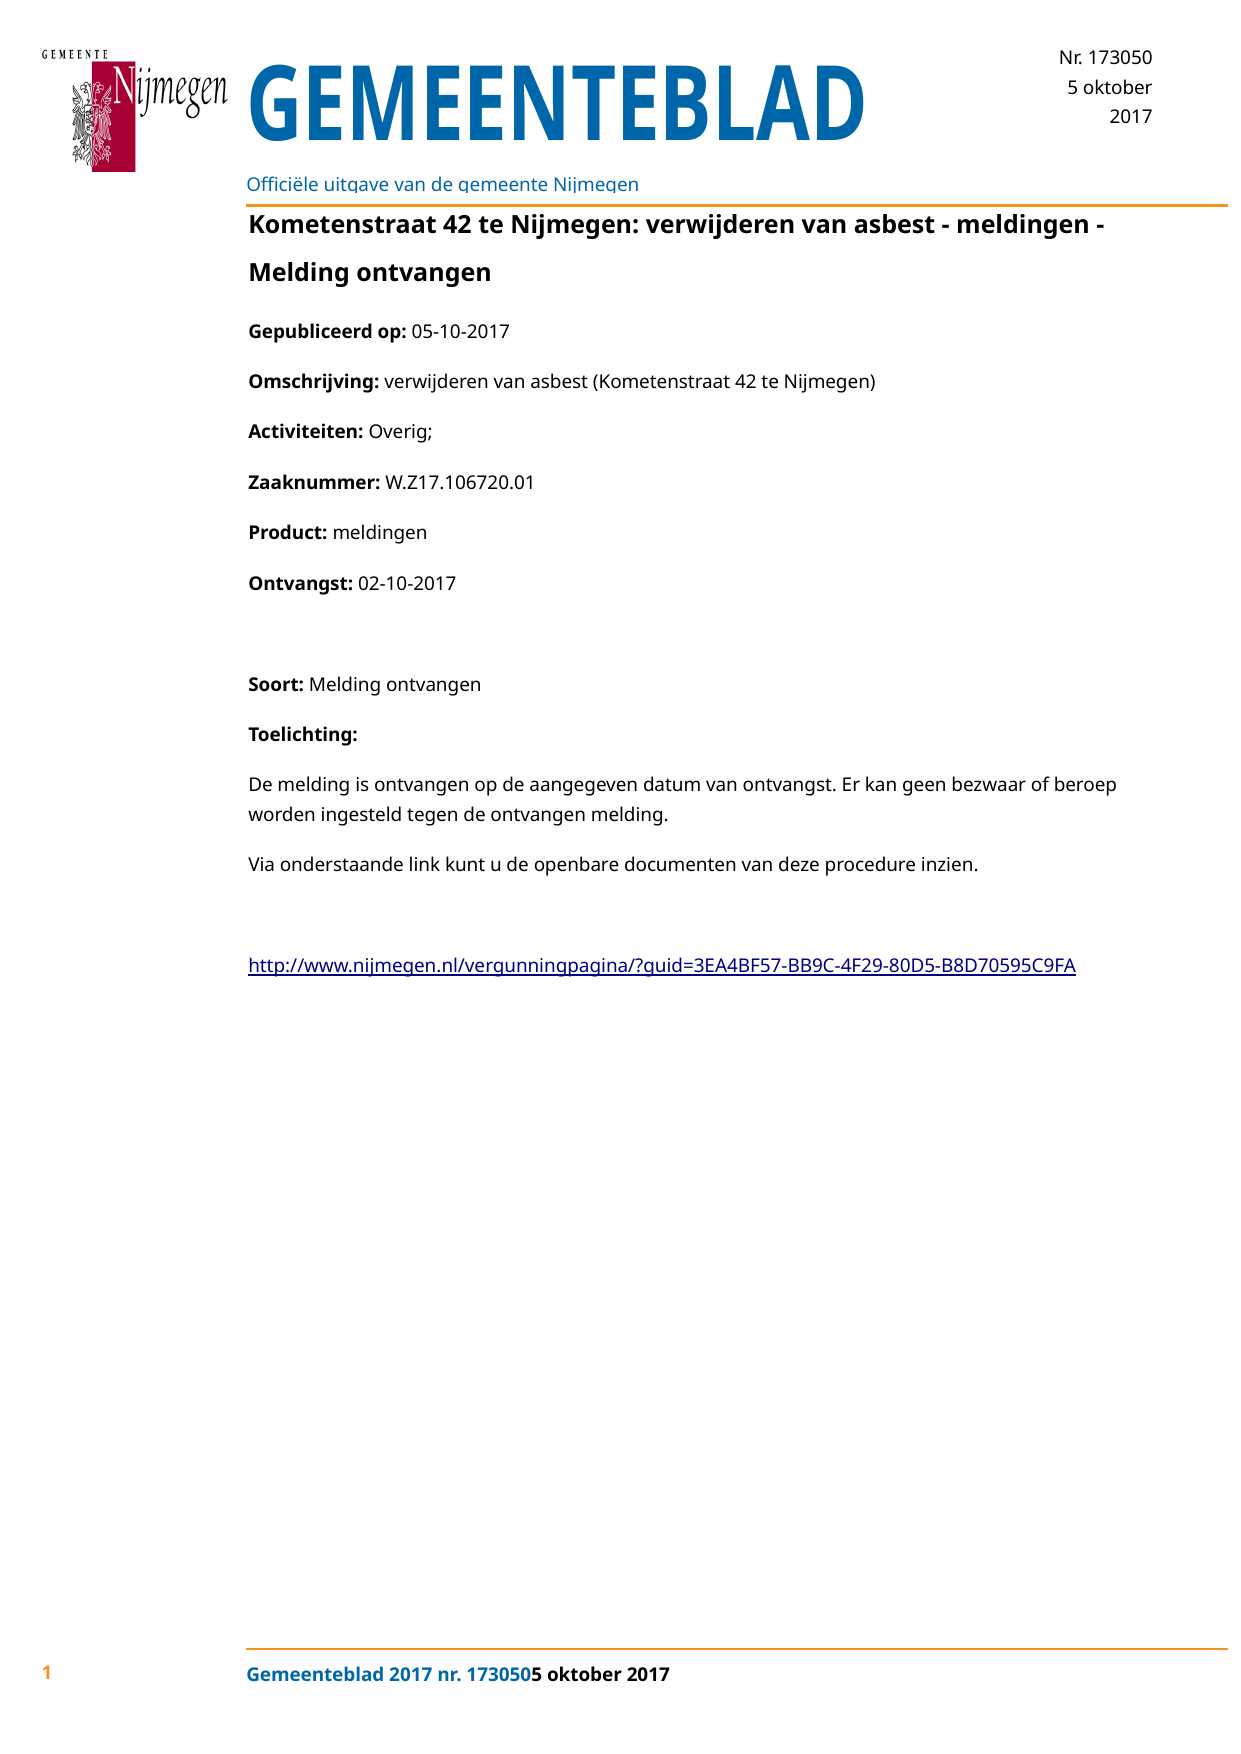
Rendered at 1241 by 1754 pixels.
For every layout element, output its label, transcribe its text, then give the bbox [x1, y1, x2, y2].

text Zaaknummer: W.Z17.106720.01 [248, 469, 1152, 495]
text http://www.nijmegen.nl/vergunningpagina/?guid=3EA4BF57-BB9C-4F29-80D5-B8D70595C9FA [248, 952, 1152, 978]
text Product: meldingen [248, 519, 1152, 545]
text Ontvangst: 02-10-2017 [248, 570, 1152, 596]
text Kometenstraat 42 te Nijmegen: verwijderen van asbest - meldingen - Melding ontvangen [248, 207, 1152, 288]
text Soort: Melding ontvangen [248, 671, 1152, 697]
text Gepubliceerd op: 05-10-2017 [248, 318, 1152, 344]
text Activiteiten: Overig; [248, 419, 1152, 444]
text Toelichting: [248, 721, 1152, 747]
text Omschrijving: verwijderen van asbest (Kometenstraat 42 te Nijmegen) [248, 368, 1152, 394]
text De melding is ontvangen op de aangegeven datum van ontvangst. Er kan geen bezwaar of beroep worden ingesteld tegen de ontvangen melding. [248, 772, 1152, 827]
text Via onderstaande link kunt u de openbare documenten van deze procedure inzien. [248, 852, 1152, 877]
picture [41, 47, 231, 172]
